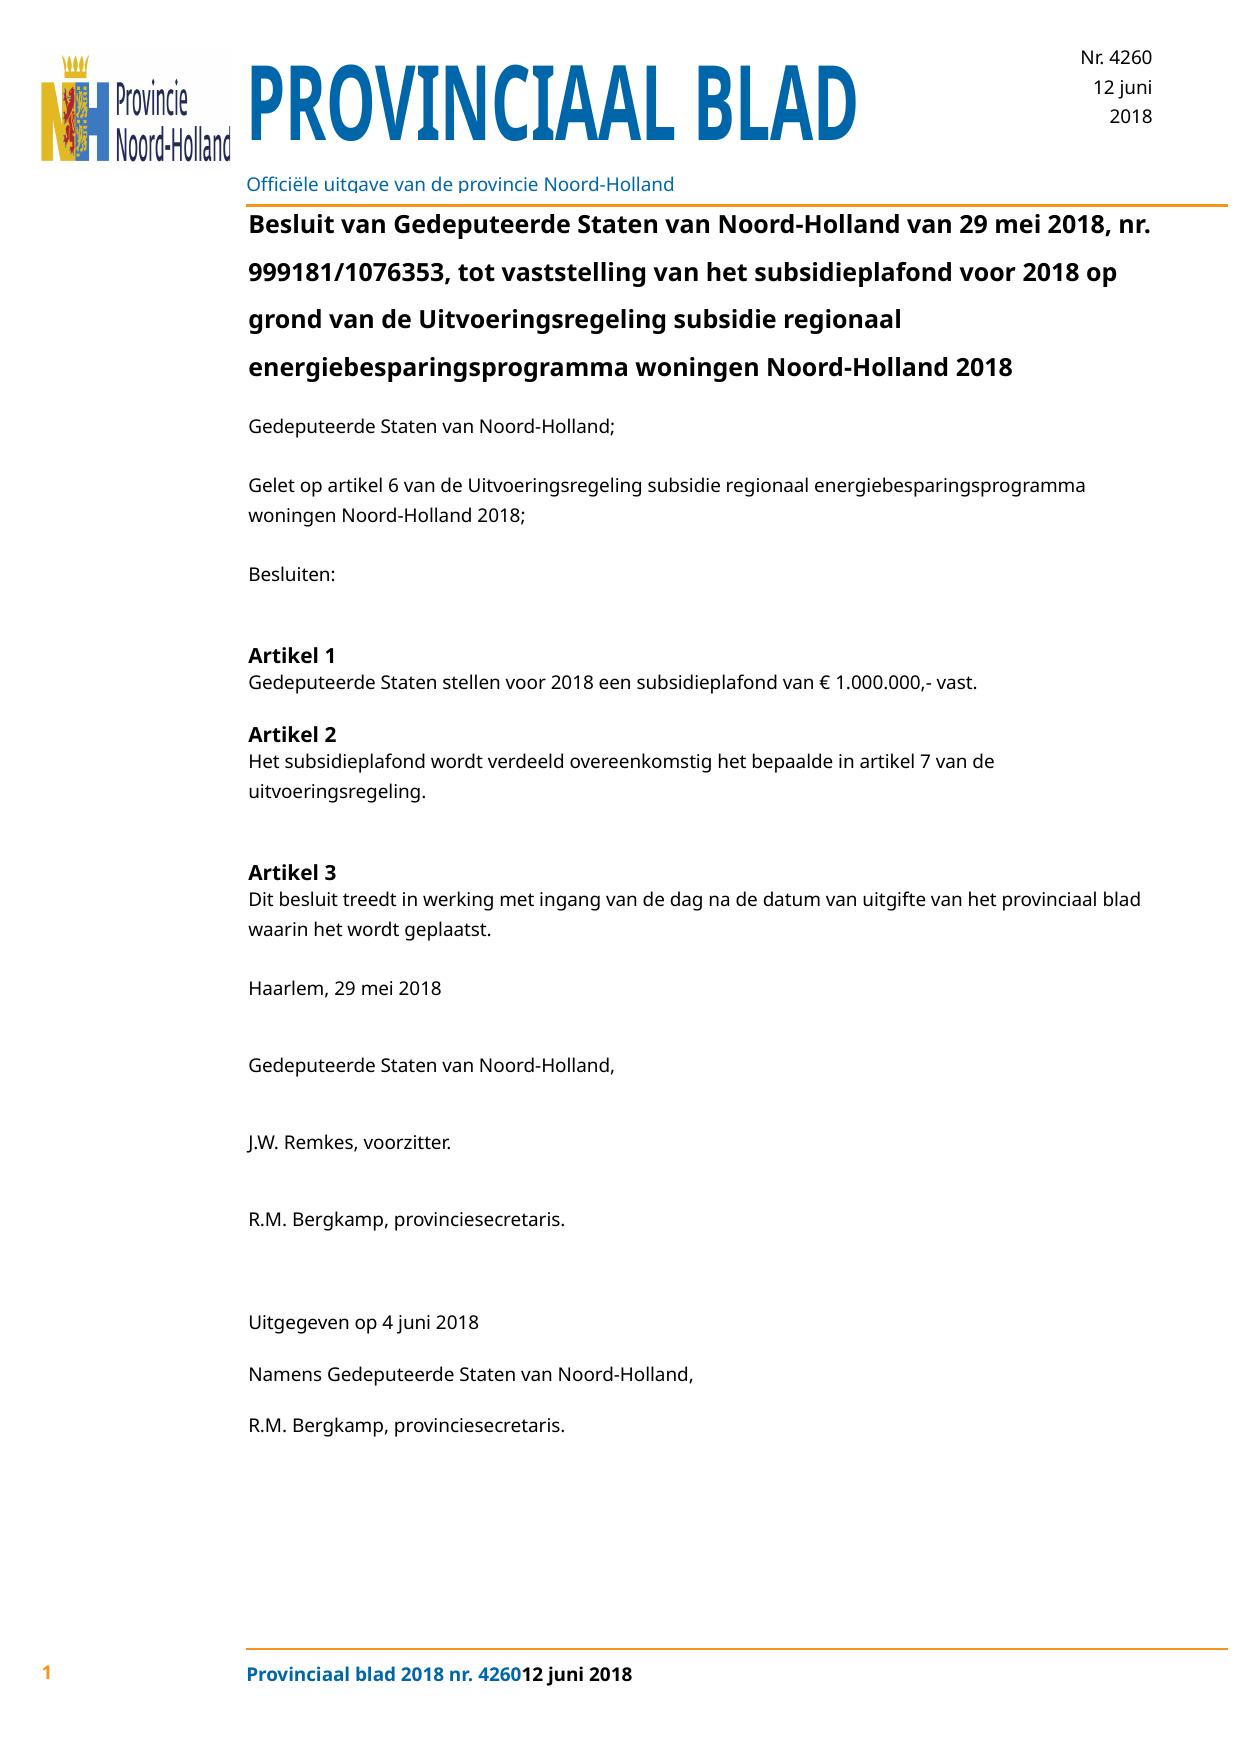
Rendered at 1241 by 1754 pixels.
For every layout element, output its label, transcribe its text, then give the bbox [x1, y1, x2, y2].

text R.M. Bergkamp, provinciesecretaris. [248, 1207, 1152, 1232]
text Uitgegeven op 4 juni 2018 [248, 1309, 1152, 1335]
text Gedeputeerde Staten van Noord-Holland; [248, 413, 1152, 439]
text Gelet op artikel 6 van de Uitvoeringsregeling subsidie regionaal energiebesparingsprogramma woningen Noord-Holland 2018; [248, 472, 1152, 528]
text R.M. Bergkamp, provinciesecretaris. [248, 1412, 1152, 1438]
text Gedeputeerde Staten van Noord-Holland, [248, 1052, 1152, 1078]
text Artikel 1 [248, 641, 1152, 669]
text Haarlem, 29 mei 2018 [248, 975, 1152, 1001]
text Gedeputeerde Staten stellen voor 2018 een subsidieplafond van € 1.000.000,- vast. [248, 669, 1152, 695]
text Artikel 3 [248, 858, 1152, 886]
text Besluit van Gedeputeerde Staten van Noord-Holland van 29 mei 2018, nr. 999181/1076353, tot vaststelling van het subsidieplafond voor 2018 op grond van de Uitvoeringsregeling subsidie regionaal energiebesparingsprogramma woningen Noord-Holland 2018 [248, 207, 1152, 384]
text J.W. Remkes, voorzitter. [248, 1129, 1152, 1155]
text Dit besluit treedt in werking met ingang van de dag na de datum van uitgifte van het provinciaal blad waarin het wordt geplaatst. [248, 886, 1152, 942]
text Artikel 2 [248, 720, 1152, 748]
text Namens Gedeputeerde Staten van Noord-Holland, [248, 1361, 1152, 1387]
picture [41, 47, 231, 172]
text Het subsidieplafond wordt verdeeld overeenkomstig het bepaalde in artikel 7 van de uitvoeringsregeling. [248, 748, 1152, 804]
text Besluiten: [248, 561, 1152, 587]
